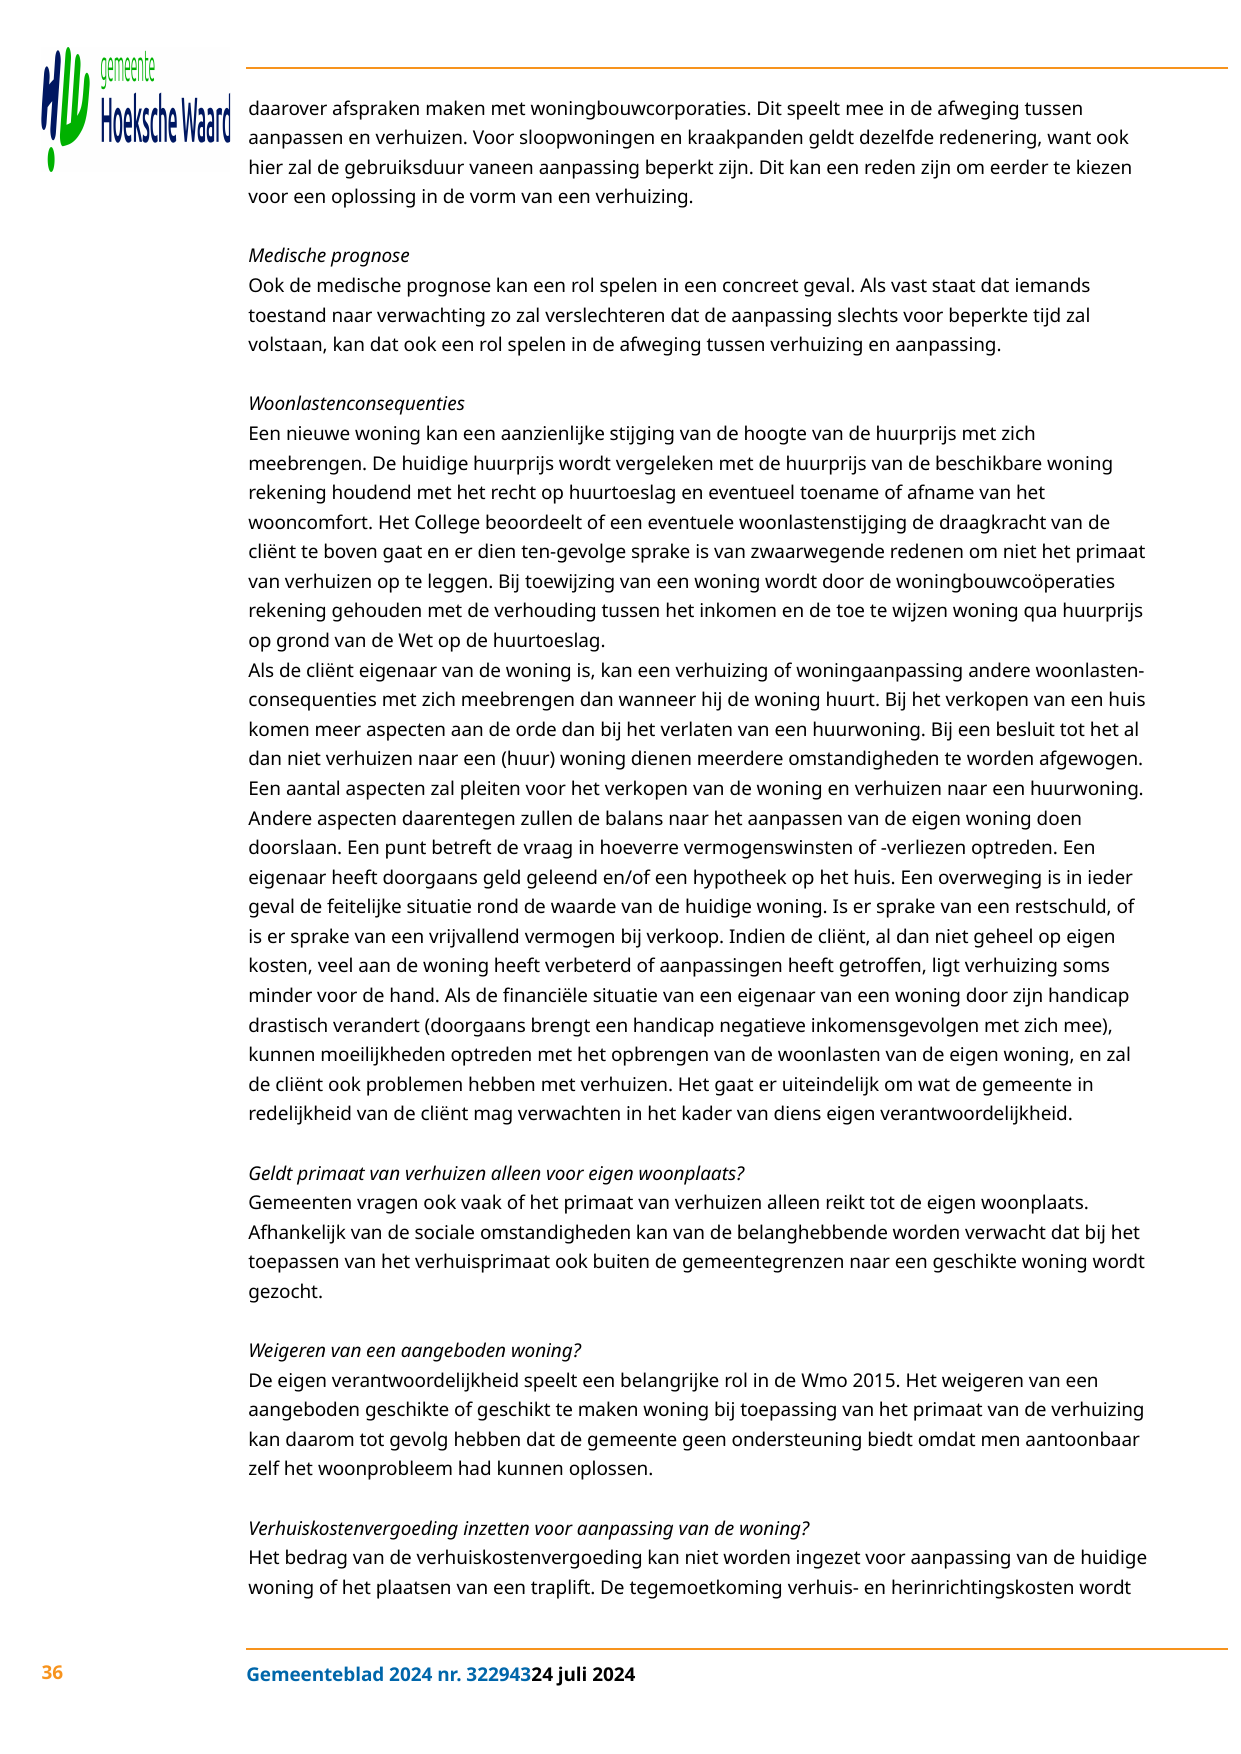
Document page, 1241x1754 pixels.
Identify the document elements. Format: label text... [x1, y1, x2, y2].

text Ook de medische prognose kan een rol spelen in een concreet geval. Als vast staat dat iemands toestand naar verwachting zo zal verslechteren dat de aanpassing slechts voor beperkte tijd zal volstaan, kan dat ook een rol spelen in de afweging tussen verhuizing en aanpassing. [248, 272, 1152, 357]
text Gemeenten vragen ook vaak of het primaat van verhuizen alleen reikt tot de eigen woonplaats. Afhankelijk van de sociale omstandigheden kan van de belanghebbende worden verwacht dat bij het toepassen van het verhuisprimaat ook buiten de gemeentegrenzen naar een geschikte woning wordt gezocht. [248, 1189, 1152, 1304]
picture [41, 47, 231, 172]
text daarover afspraken maken met woningbouwcorporaties. Dit speelt mee in de afweging tussen aanpassen en verhuizen. Voor sloopwoningen en kraakpanden geldt dezelfde redenering, want ook hier zal de gebruiksduur vaneen aanpassing beperkt zijn. Dit kan een reden zijn om eerder te kiezen voor een oplossing in de vorm van een verhuizing. [248, 95, 1152, 209]
text Een nieuwe woning kan een aanzienlijke stijging van de hoogte van de huurprijs met zich meebrengen. De huidige huurprijs wordt vergeleken met de huurprijs van de beschikbare woning rekening houdend met het recht op huurtoeslag en eventueel toename of afname van het wooncomfort. Het College beoordeelt of een eventuele woonlastenstijging de draagkracht van de cliënt te boven gaat en er dien ten-gevolge sprake is van zwaarwegende redenen om niet het primaat van verhuizen op te leggen. Bij toewijzing van een woning wordt door de woningbouwcoöperaties rekening gehouden met de verhouding tussen het inkomen en de toe te wijzen woning qua huurprijs op grond van de Wet op de huurtoeslag. [248, 420, 1152, 653]
text Weigeren van een aangeboden woning? [248, 1337, 1152, 1363]
text De eigen verantwoordelijkheid speelt een belangrijke rol in de Wmo 2015. Het weigeren van een aangeboden geschikte of geschikt te maken woning bij toepassing van het primaat van de verhuizing kan daarom tot gevolg hebben dat de gemeente geen ondersteuning biedt omdat men aantoonbaar zelf het woonprobleem had kunnen oplossen. [248, 1367, 1152, 1481]
text Woonlastenconsequenties [248, 391, 1152, 416]
text Als de cliënt eigenaar van de woning is, kan een verhuizing of woningaanpassing andere woonlasten-consequenties met zich meebrengen dan wanneer hij de woning huurt. Bij het verkopen van een huis komen meer aspecten aan de orde dan bij het verlaten van een huurwoning. Bij een besluit tot het al dan niet verhuizen naar een (huur) woning dienen meerdere omstandigheden te worden afgewogen. Een aantal aspecten zal pleiten voor het verkopen van de woning en verhuizen naar een huurwoning. Andere aspecten daarentegen zullen de balans naar het aanpassen van de eigen woning doen doorslaan. Een punt betreft de vraag in hoeverre vermogenswinsten of -verliezen optreden. Een eigenaar heeft doorgaans geld geleend en/of een hypotheek op het huis. Een overweging is in ieder geval de feitelijke situatie rond de waarde van de huidige woning. Is er sprake van een restschuld, of is er sprake van een vrijvallend vermogen bij verkoop. Indien de cliënt, al dan niet geheel op eigen kosten, veel aan de woning heeft verbeterd of aanpassingen heeft getroffen, ligt verhuizing soms minder voor de hand. Als de financiële situatie van een eigenaar van een woning door zijn handicap drastisch verandert (doorgaans brengt een handicap negatieve inkomensgevolgen met zich mee), kunnen moeilijkheden optreden met het opbrengen van de woonlasten van de eigen woning, en zal de cliënt ook problemen hebben met verhuizen. Het gaat er uiteindelijk om wat de gemeente in redelijkheid van de cliënt mag verwachten in het kader van diens eigen verantwoordelijkheid. [248, 657, 1152, 1126]
text Medische prognose [248, 243, 1152, 268]
text Geldt primaat van verhuizen alleen voor eigen woonplaats? [248, 1160, 1152, 1186]
text Verhuiskostenvergoeding inzetten voor aanpassing van de woning? [248, 1515, 1152, 1541]
text Het bedrag van de verhuiskostenvergoeding kan niet worden ingezet voor aanpassing van de huidige woning of het plaatsen van een traplift. De tegemoetkoming verhuis- en herinrichtingskosten wordt [248, 1544, 1152, 1600]
